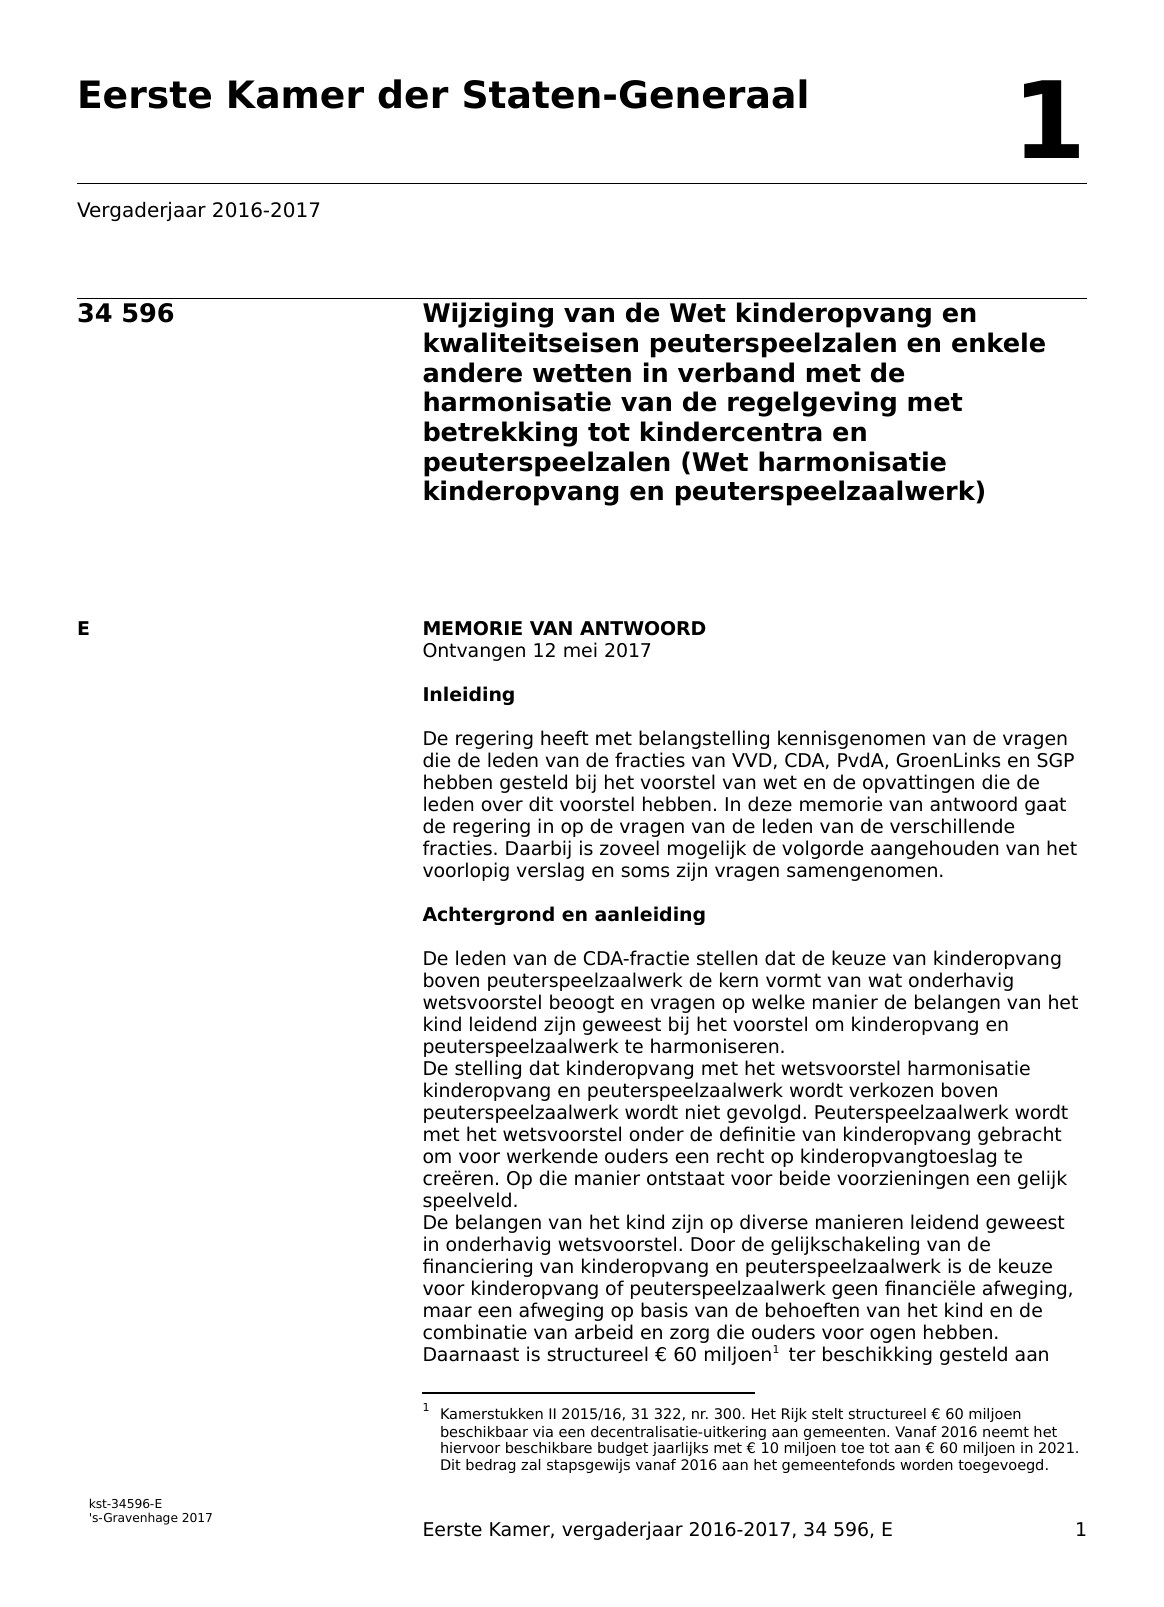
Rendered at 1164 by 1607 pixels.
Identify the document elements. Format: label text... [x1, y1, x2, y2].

text De belangen van het kind zijn op diverse manieren leidend geweest in onderhavig wetsvoorstel. Door de gelijkschakeling van de financiering van kinderopvang en peuterspeelzaalwerk is de keuze voor kinderopvang of peuterspeelzaalwerk geen financiële afweging, maar een afweging op basis van de behoeften van het kind en de combinatie van arbeid en zorg die ouders voor ogen hebben. Daarnaast is structureel € 60 miljoen ter beschikking gesteld aan [422, 1212, 1087, 1366]
table_header 1 [886, 59, 1087, 183]
subtitle Inleiding [422, 684, 1087, 706]
text De leden van de CDA-fractie stellen dat de keuze van kinderopvang boven peuterspeelzaalwerk de kern vormt van wat onderhavig wetsvoorstel beoogt en vragen op welke manier de belangen van het kind leidend zijn geweest bij het voorstel om kinderopvang en peuterspeelzaalwerk te harmoniseren. [422, 948, 1087, 1058]
table_cell Vergaderjaar 2016-2017 [77, 184, 1087, 298]
text kst-34596-E [88, 1497, 323, 1511]
text 's-Gravenhage 2017 [88, 1511, 323, 1525]
subtitle E MEMORIE VAN ANTWOORD [77, 618, 1087, 640]
text De stelling dat kinderopvang met het wetsvoorstel harmonisatie kinderopvang en peuterspeelzaalwerk wordt verkozen boven peuterspeelzaalwerk wordt niet gevolgd. Peuterspeelzaalwerk wordt met het wetsvoorstel onder de definitie van kinderopvang gebracht om voor werkende ouders een recht op kinderopvangtoeslag te creëren. Op die manier ontstaat voor beide voorzieningen een gelijk speelveld. [422, 1058, 1087, 1212]
subtitle Achtergrond en aanleiding [422, 904, 1087, 926]
text Kamerstukken II 2015/16, 31 322, nr. 300. Het Rijk stelt structureel € 60 miljoen beschikbaar via een decentralisatie-uitkering aan gemeenten. Vanaf 2016 neemt het hiervoor beschikbare budget jaarlijks met € 10 miljoen toe tot aan € 60 miljoen in 2021. Dit bedrag zal stapsgewijs vanaf 2016 aan het gemeentefonds worden toegevoegd. [422, 1402, 1087, 1474]
table_header Eerste Kamer der Staten-Generaal [77, 59, 886, 183]
subtitle 34 596 Wijziging van de Wet kinderopvang en kwaliteitseisen peuterspeelzalen en enkele andere wetten in verband met de harmonisatie van de regelgeving met betrekking tot kindercentra en peuterspeelzalen (Wet harmonisatie kinderopvang en peuterspeelzaalwerk) [77, 299, 1087, 507]
text Ontvangen 12 mei 2017 [422, 640, 1087, 662]
text De regering heeft met belangstelling kennisgenomen van de vragen die de leden van de fracties van VVD, CDA, PvdA, GroenLinks en SGP hebben gesteld bij het voorstel van wet en de opvattingen die de leden over dit voorstel hebben. In deze memorie van antwoord gaat de regering in op de vragen van de leden van de verschillende fracties. Daarbij is zoveel mogelijk de volgorde aangehouden van het voorlopig verslag en soms zijn vragen samengenomen. [422, 728, 1087, 882]
